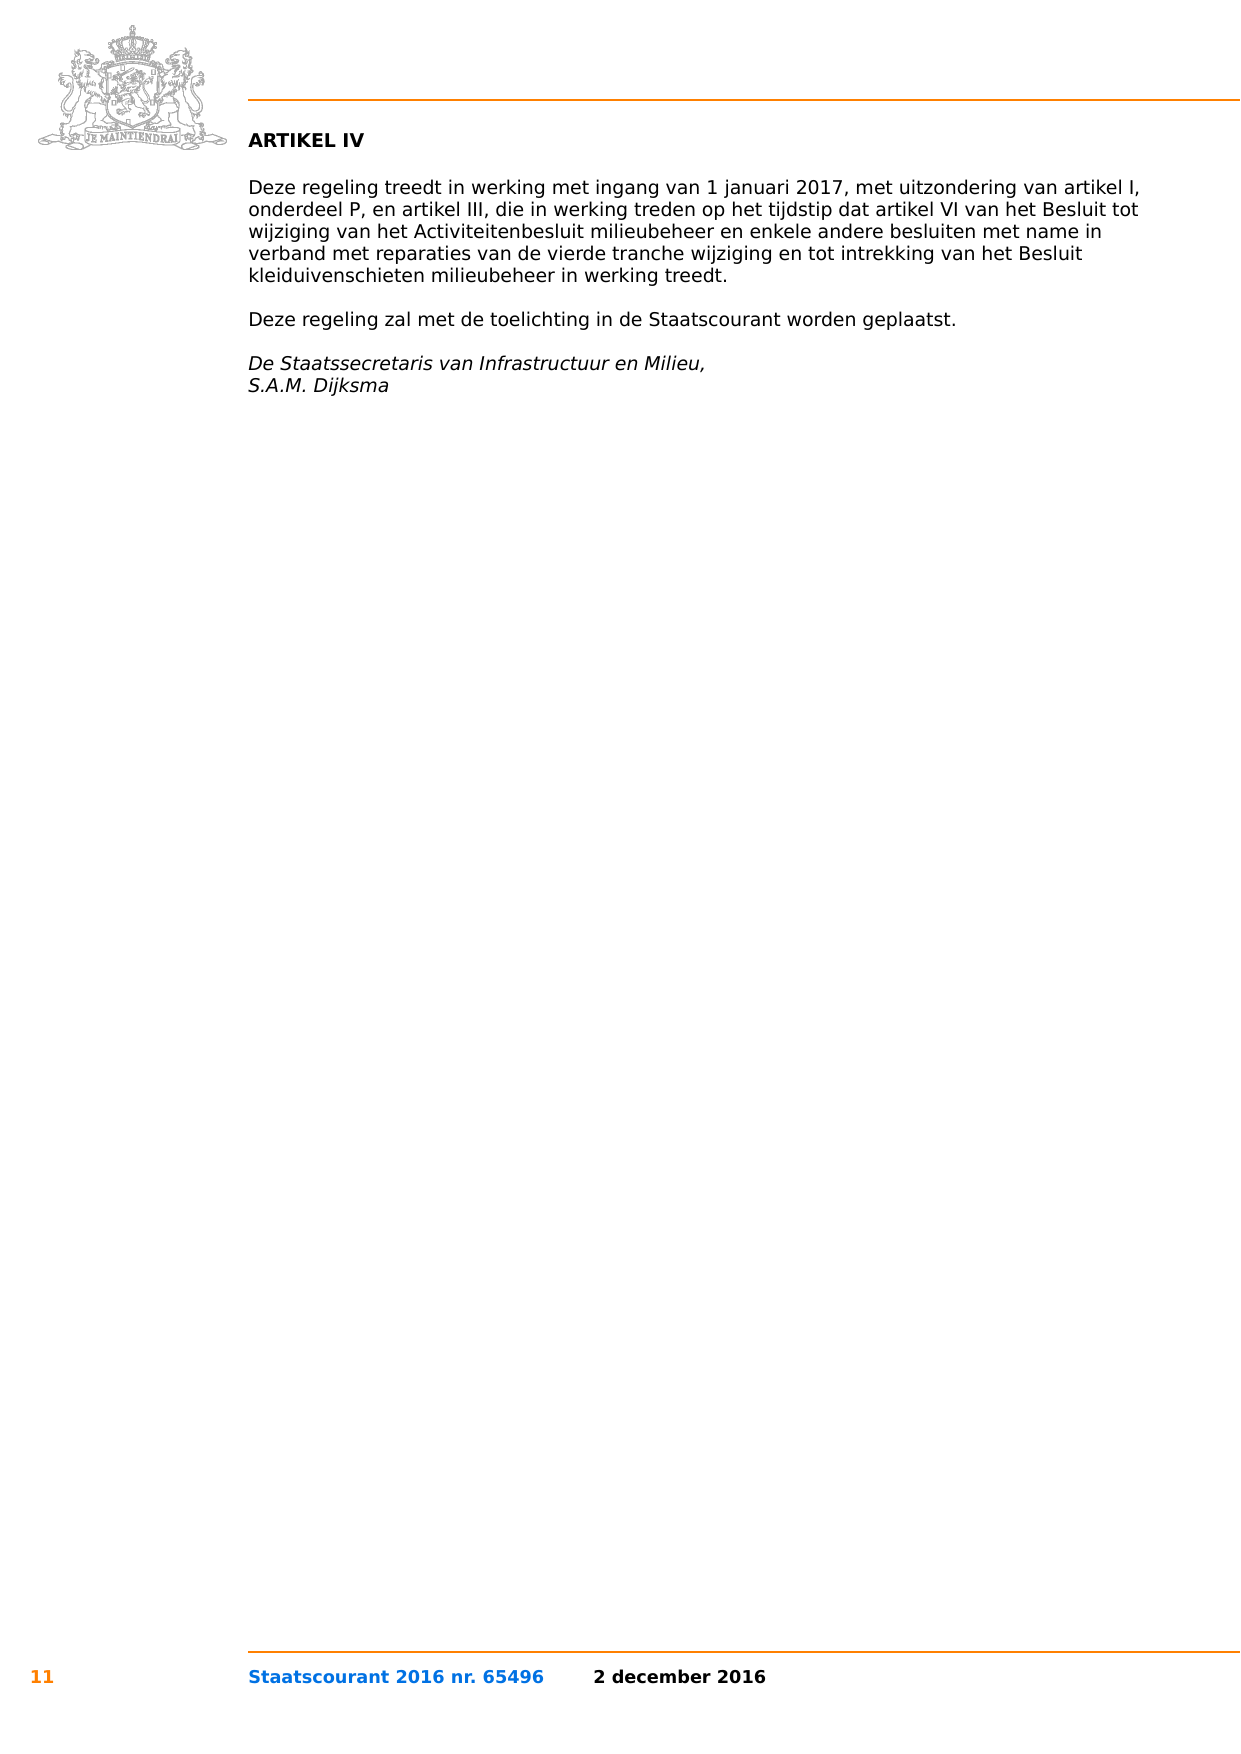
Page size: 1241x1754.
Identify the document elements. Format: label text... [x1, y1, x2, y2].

text Deze regeling treedt in werking met ingang van 1 januari 2017, met uitzondering van artikel I, onderdeel P, en artikel III, die in werking treden op het tijdstip dat artikel VI van het Besluit tot wijziging van het Activiteitenbesluit milieubeheer en enkele andere besluiten met name in verband met reparaties van de vierde tranche wijziging en tot intrekking van het Besluit kleiduivenschieten milieubeheer in werking treedt. [248, 177, 1163, 287]
picture [38, 25, 227, 150]
text De Staatssecretaris van Infrastructuur en Milieu, S.A.M. Dijksma [248, 352, 1163, 396]
subtitle ARTIKEL IV [248, 130, 1163, 152]
text Deze regeling zal met de toelichting in de Staatscourant worden geplaatst. [248, 309, 1163, 331]
